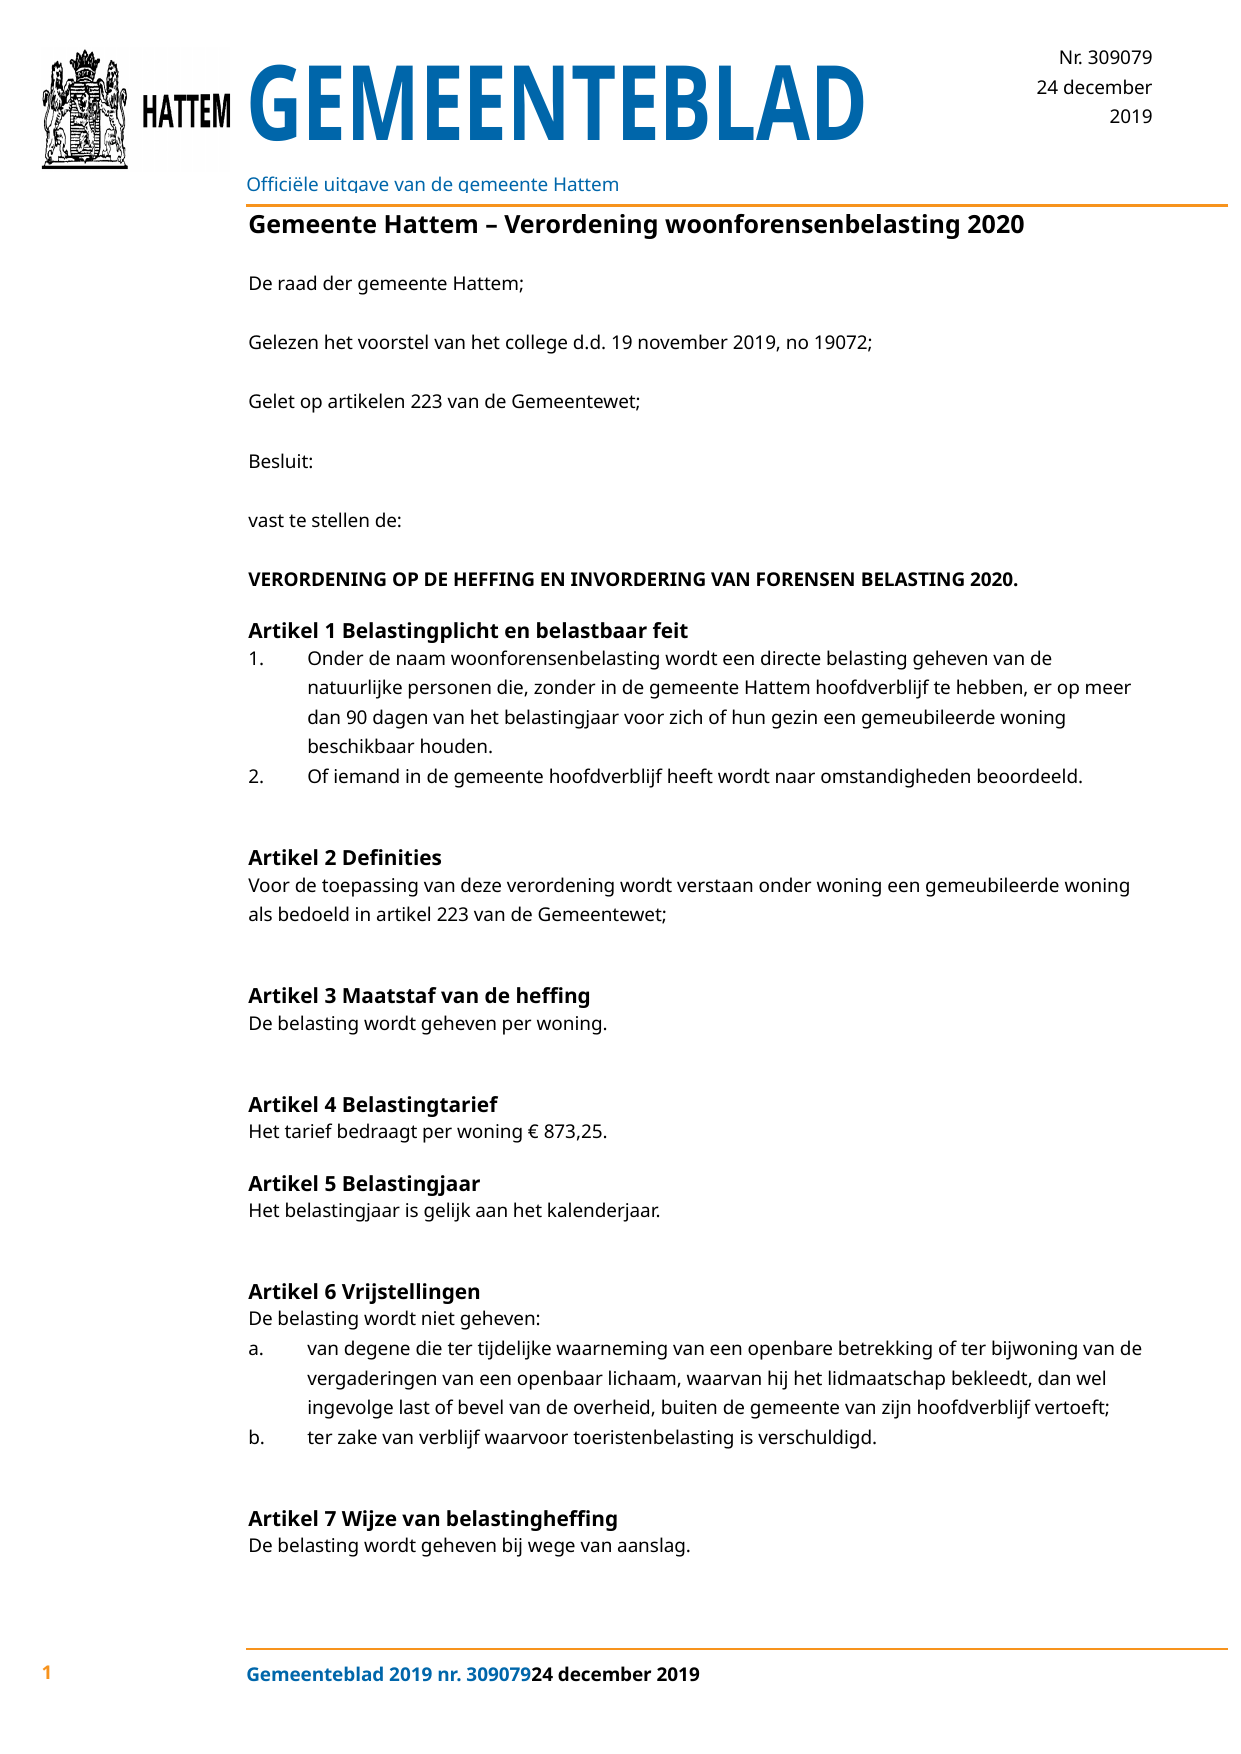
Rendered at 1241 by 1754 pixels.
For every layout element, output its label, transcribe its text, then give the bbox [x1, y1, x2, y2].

text Artikel 1 Belastingplicht en belastbaar feit [248, 617, 1152, 645]
text Artikel 7 Wijze van belastingheffing [248, 1504, 1152, 1532]
text Het belastingjaar is gelijk aan het kalenderjaar. [248, 1197, 1152, 1223]
text De raad der gemeente Hattem; [248, 270, 1152, 296]
text De belasting wordt geheven bij wege van aanslag. [248, 1532, 1152, 1558]
text De belasting wordt niet geheven: [248, 1306, 1152, 1331]
text Voor de toepassing van deze verordening wordt verstaan onder woning een gemeubileerde woning als bedoeld in artikel 223 van de Gemeentewet; [248, 872, 1152, 927]
text Gelet op artikelen 223 van de Gemeentewet; [248, 389, 1152, 414]
list ter zake van verblijf waarvoor toeristenbelasting is verschuldigd. [248, 1424, 1152, 1449]
text VERORDENING OP DE HEFFING EN INVORDERING VAN FORENSEN BELASTING 2020. [248, 566, 1152, 592]
text Gemeente Hattem – Verordening woonforensenbelasting 2020 [248, 207, 1152, 241]
text Artikel 6 Vrijstellingen [248, 1277, 1152, 1306]
text Besluit: [248, 448, 1152, 473]
picture [41, 47, 231, 172]
text Gelezen het voorstel van het college d.d. 19 november 2019, no 19072; [248, 329, 1152, 355]
text Het tarief bedraagt per woning € 873,25. [248, 1118, 1152, 1144]
text De belasting wordt geheven per woning. [248, 1010, 1152, 1036]
list Onder de naam woonforensenbelasting wordt een directe belasting geheven van de natuurlijke personen die, zonder in de gemeente Hattem hoofdverblijf te hebben, er op meer dan 90 dagen van het belastingjaar voor zich of hun gezin een gemeubileerde woning beschikbaar houden. [248, 645, 1152, 759]
text Artikel 3 Maatstaf van de heffing [248, 981, 1152, 1010]
list Of iemand in de gemeente hoofdverblijf heeft wordt naar omstandigheden beoordeeld. [248, 763, 1152, 789]
text Artikel 2 Definities [248, 843, 1152, 872]
text Artikel 4 Belastingtarief [248, 1090, 1152, 1118]
text vast te stellen de: [248, 507, 1152, 533]
list van degene die ter tijdelijke waarneming van een openbare betrekking of ter bijwoning van de vergaderingen van een openbaar lichaam, waarvan hij het lidmaatschap bekleedt, dan wel ingevolge last of bevel van de overheid, buiten de gemeente van zijn hoofdverblijf vertoeft; [248, 1335, 1152, 1420]
text Artikel 5 Belastingjaar [248, 1169, 1152, 1197]
